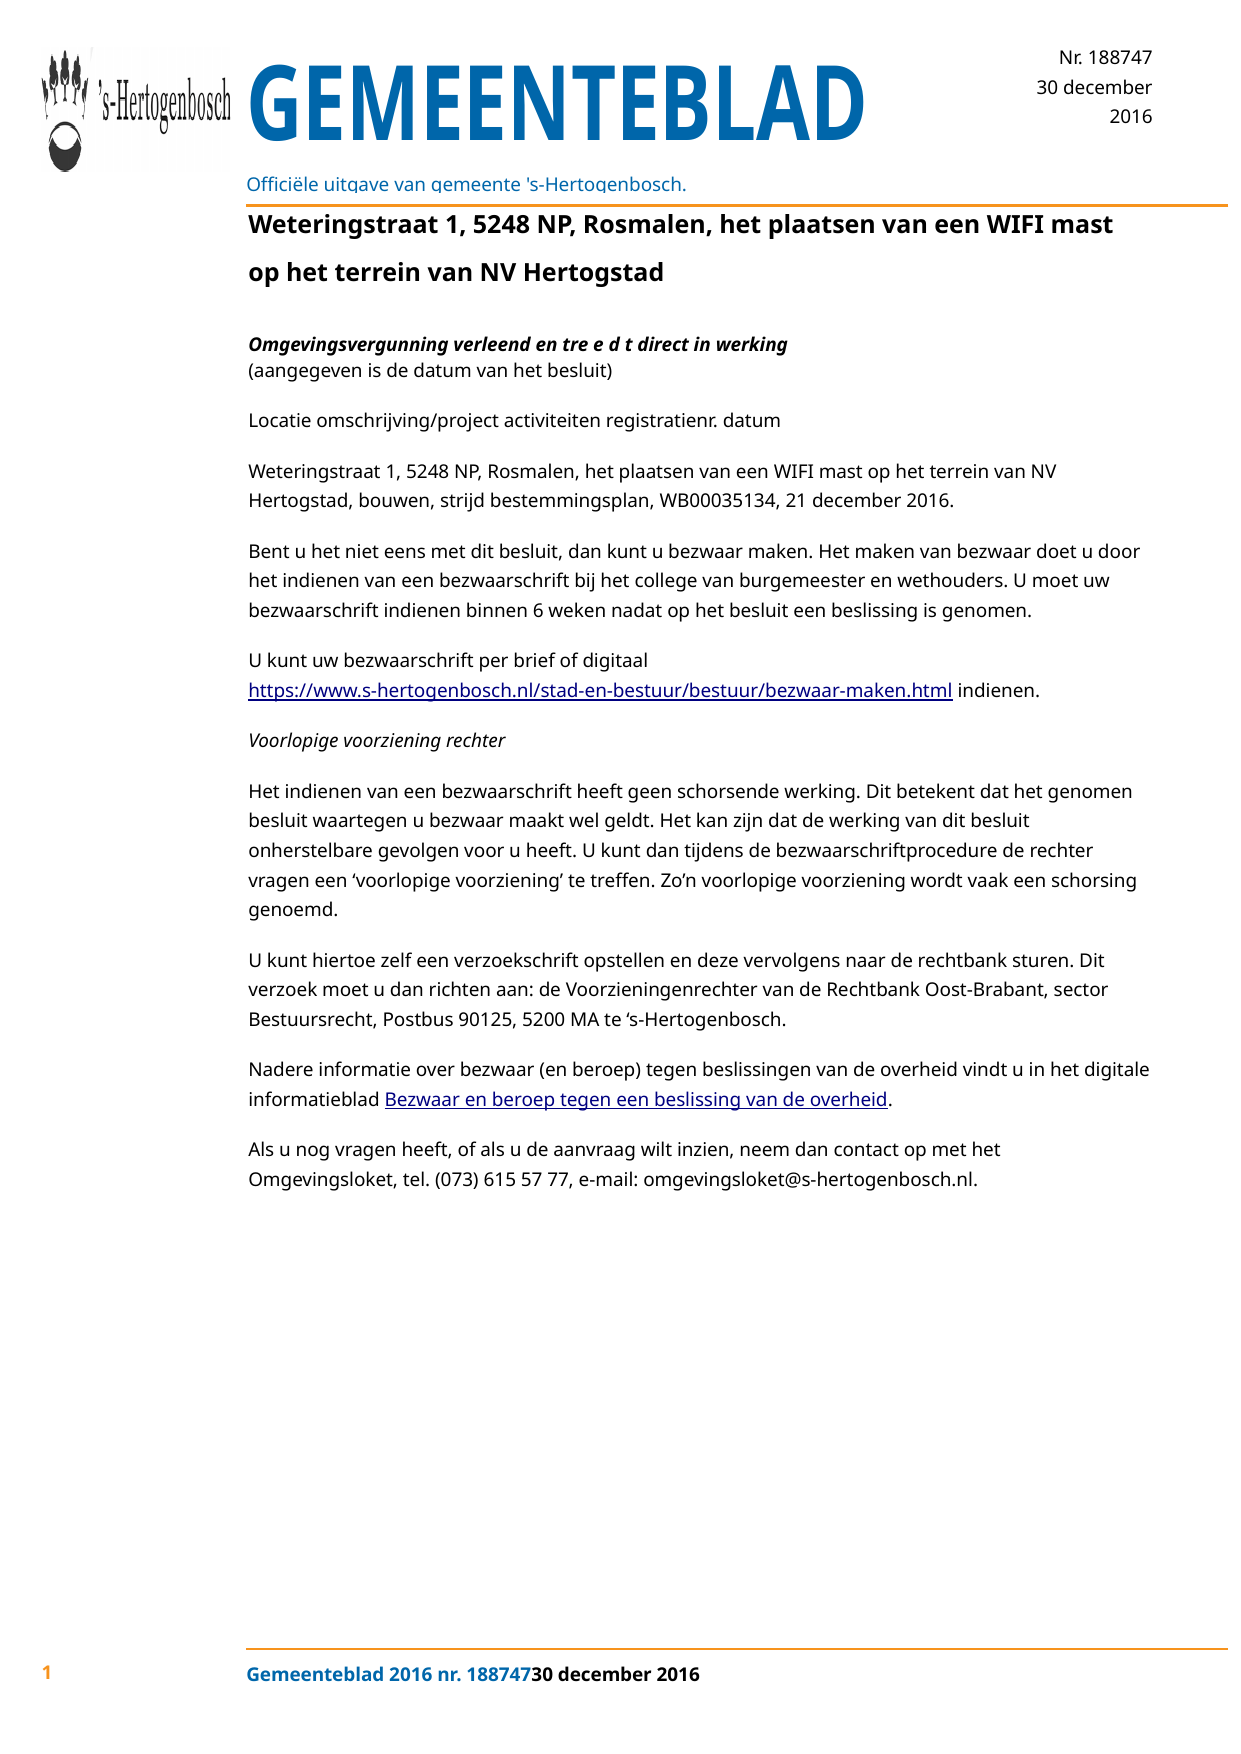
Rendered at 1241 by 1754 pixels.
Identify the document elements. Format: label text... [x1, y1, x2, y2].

text Locatie omschrijving/project activiteiten registratienr. datum [248, 408, 1152, 433]
text U kunt hiertoe zelf een verzoekschrift opstellen en deze vervolgens naar de rechtbank sturen. Dit verzoek moet u dan richten aan: de Voorzieningenrechter van de Rechtbank Oost-Brabant, sector Bestuursrecht, Postbus 90125, 5200 MA te ‘s-Hertogenbosch. [248, 947, 1152, 1032]
text Bent u het niet eens met dit besluit, dan kunt u bezwaar maken. Het maken van bezwaar doet u door het indienen van een bezwaarschrift bij het college van burgemeester en wethouders. U moet uw bezwaarschrift indienen binnen 6 weken nadat op het besluit een beslissing is genomen. [248, 538, 1152, 623]
text U kunt uw bezwaarschrift per brief of digitaal https://www.s-hertogenbosch.nl/stad-en-bestuur/bestuur/bezwaar-maken.html indienen. [248, 648, 1152, 703]
text Weteringstraat 1, 5248 NP, Rosmalen, het plaatsen van een WIFI mast op het terrein van NV Hertogstad, bouwen, strijd bestemmingsplan, WB00035134, 21 december 2016. [248, 458, 1152, 513]
picture [41, 47, 231, 172]
text Het indienen van een bezwaarschrift heeft geen schorsende werking. Dit betekent dat het genomen besluit waartegen u bezwaar maakt wel geldt. Het kan zijn dat de werking van dit besluit onherstelbare gevolgen voor u heeft. U kunt dan tijdens de bezwaarschriftprocedure de rechter vragen een ‘voorlopige voorziening’ te treffen. Zo’n voorlopige voorziening wordt vaak een schorsing genoemd. [248, 778, 1152, 922]
text Weteringstraat 1, 5248 NP, Rosmalen, het plaatsen van een WIFI mast op het terrein van NV Hertogstad [248, 207, 1152, 288]
text (aangegeven is de datum van het besluit) [248, 357, 1152, 383]
text Nadere informatie over bezwaar (en beroep) tegen beslissingen van de overheid vindt u in het digitale informatieblad Bezwaar en beroep tegen een beslissing van de overheid. [248, 1056, 1152, 1112]
text Omgevingsvergunning verleend en tre e d t direct in werking [248, 331, 1152, 357]
text Als u nog vragen heeft, of als u de aanvraag wilt inzien, neem dan contact op met het Omgevingsloket, tel. (073) 615 57 77, e-mail: omgevingsloket@s-hertogenbosch.nl. [248, 1136, 1152, 1192]
text Voorlopige voorziening rechter [248, 728, 1152, 753]
